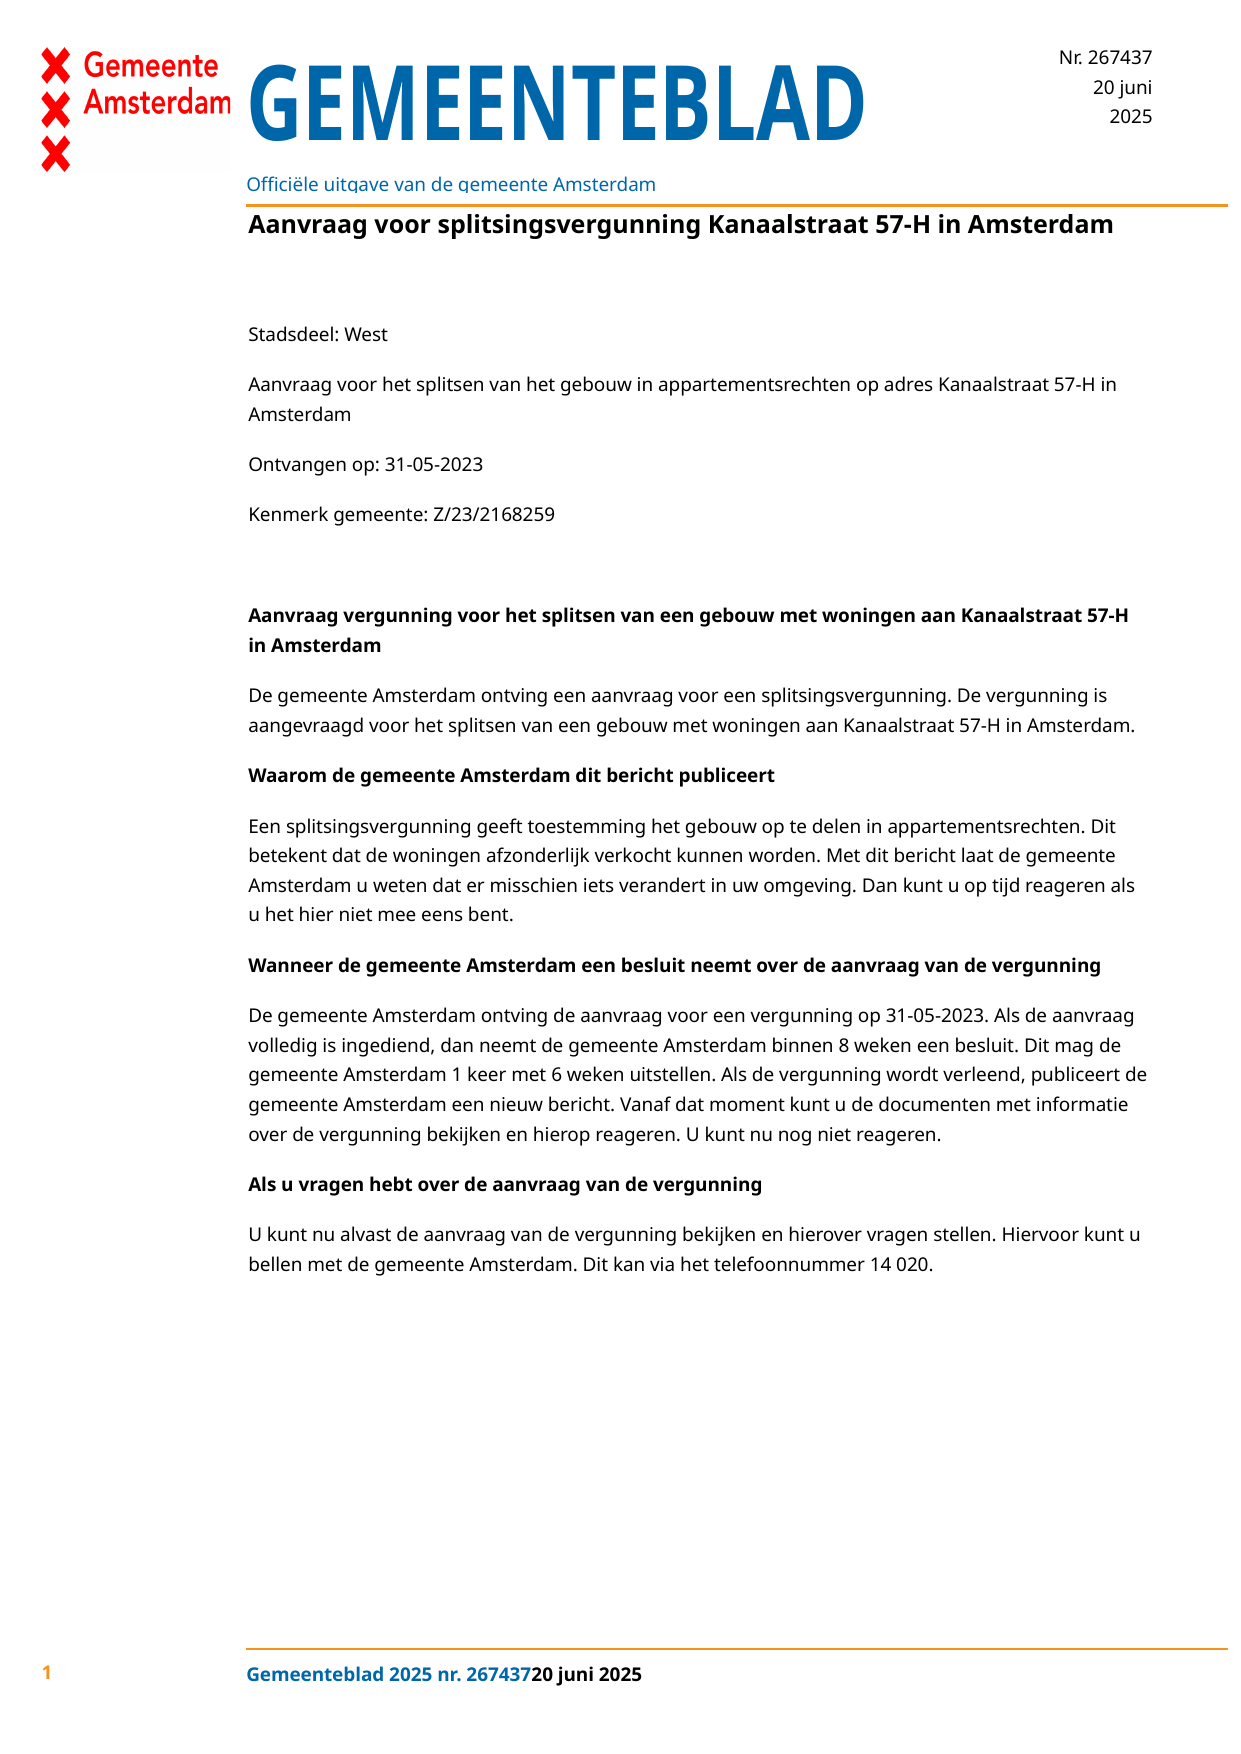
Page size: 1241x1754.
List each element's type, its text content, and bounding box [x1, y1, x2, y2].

text Wanneer de gemeente Amsterdam een besluit neemt over de aanvraag van de vergunning [248, 952, 1152, 978]
text Waarom de gemeente Amsterdam dit bericht publiceert [248, 762, 1152, 788]
text Kenmerk gemeente: Z/23/2168259 [248, 502, 1152, 527]
text Aanvraag vergunning voor het splitsen van een gebouw met woningen aan Kanaalstraat 57-H in Amsterdam [248, 602, 1152, 658]
text U kunt nu alvast de aanvraag van de vergunning bekijken en hierover vragen stellen. Hiervoor kunt u bellen met de gemeente Amsterdam. Dit kan via het telefoonnummer 14 020. [248, 1222, 1152, 1277]
text De gemeente Amsterdam ontving de aanvraag voor een vergunning op 31-05-2023. Als de aanvraag volledig is ingediend, dan neemt de gemeente Amsterdam binnen 8 weken een besluit. Dit mag de gemeente Amsterdam 1 keer met 6 weken uitstellen. Als de vergunning wordt verleend, publiceert de gemeente Amsterdam een nieuw bericht. Vanaf dat moment kunt u de documenten met informatie over de vergunning bekijken en hierop reageren. U kunt nu nog niet reageren. [248, 1002, 1152, 1146]
text Stadsdeel: West [248, 321, 1152, 346]
text De gemeente Amsterdam ontving een aanvraag voor een splitsingsvergunning. De vergunning is aangevraagd voor het splitsen van een gebouw met woningen aan Kanaalstraat 57-H in Amsterdam. [248, 682, 1152, 738]
text Een splitsingsvergunning geeft toestemming het gebouw op te delen in appartementsrechten. Dit betekent dat de woningen afzonderlijk verkocht kunnen worden. Met dit bericht laat de gemeente Amsterdam u weten dat er misschien iets verandert in uw omgeving. Dan kunt u op tijd reageren als u het hier niet mee eens bent. [248, 813, 1152, 927]
picture [41, 47, 231, 172]
text Aanvraag voor splitsingsvergunning Kanaalstraat 57-H in Amsterdam [248, 207, 1152, 241]
text Aanvraag voor het splitsen van het gebouw in appartementsrechten op adres Kanaalstraat 57-H in Amsterdam [248, 371, 1152, 426]
text Als u vragen hebt over de aanvraag van de vergunning [248, 1171, 1152, 1197]
text Ontvangen op: 31-05-2023 [248, 451, 1152, 477]
